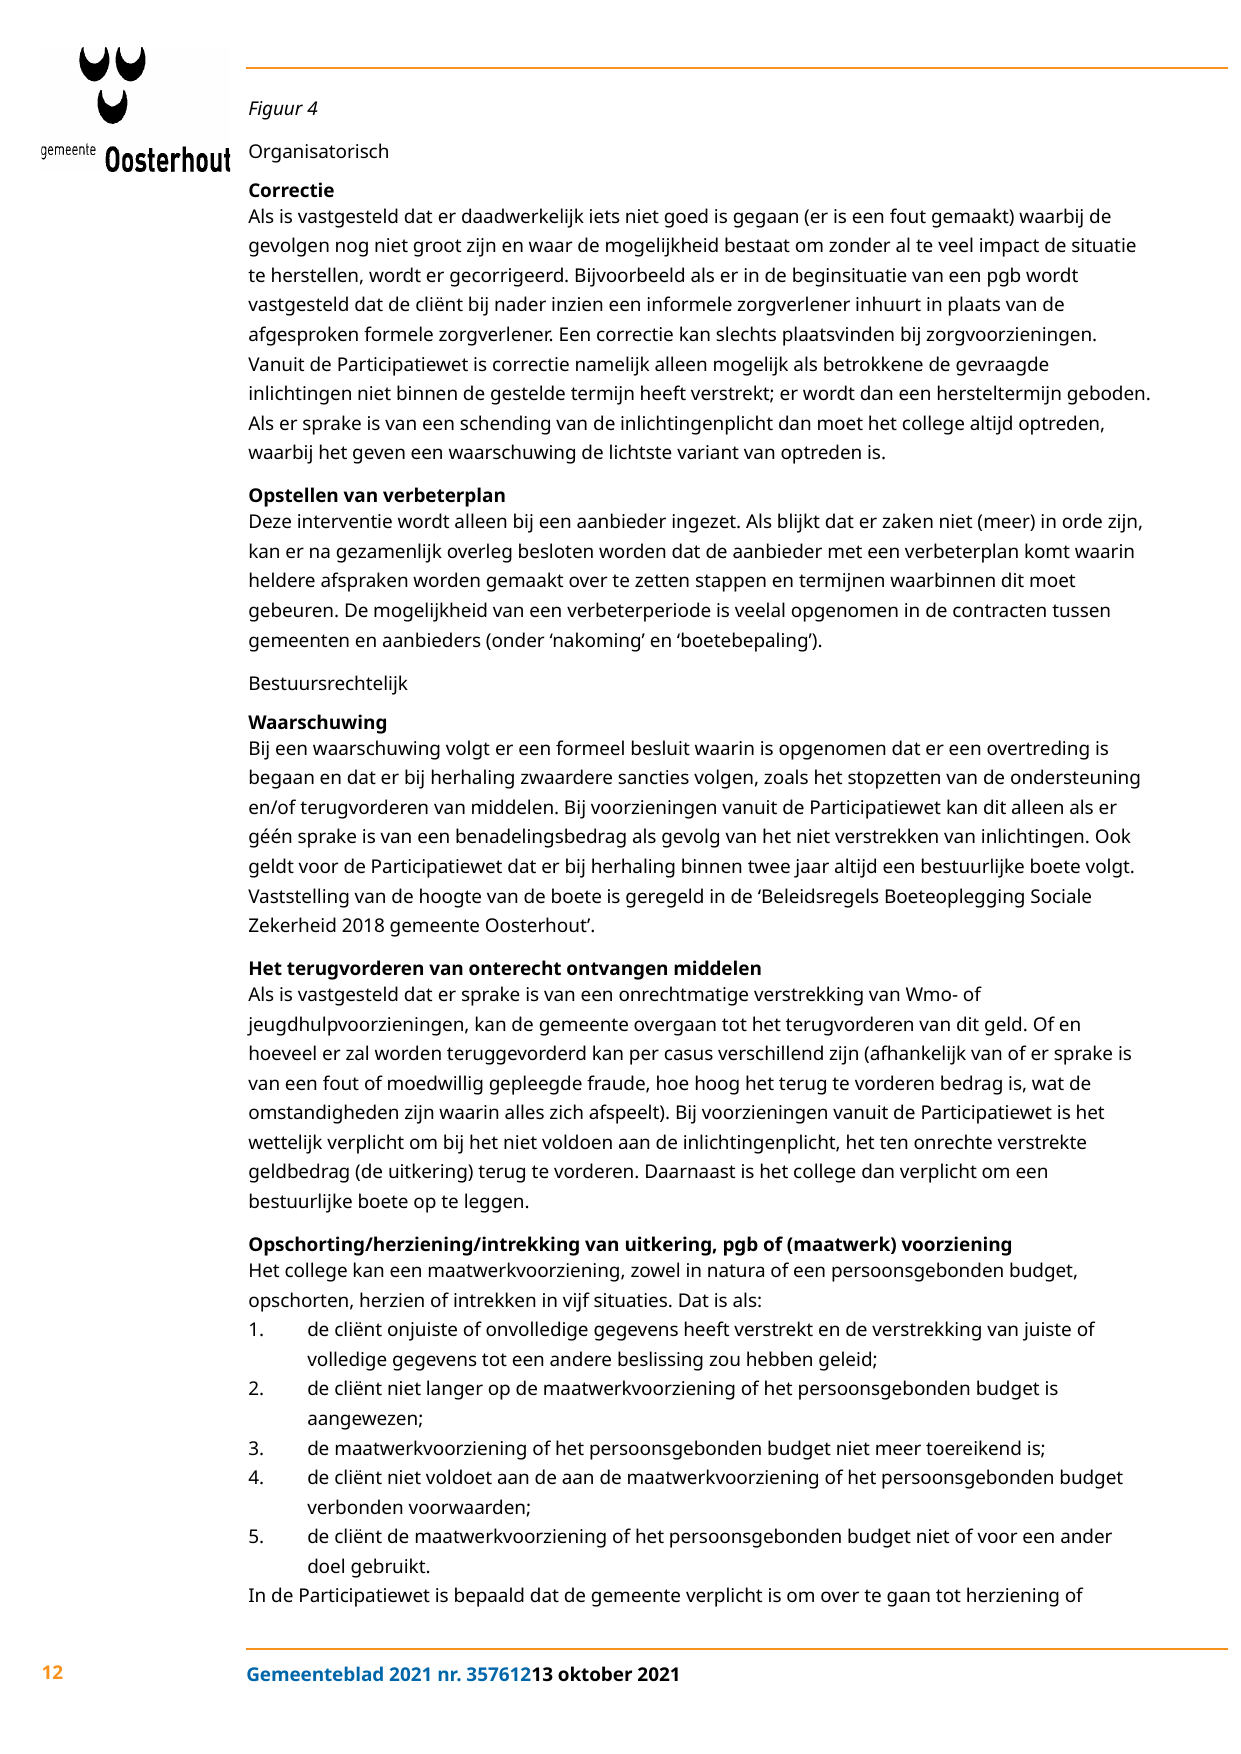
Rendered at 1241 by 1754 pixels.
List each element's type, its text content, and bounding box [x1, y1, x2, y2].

text Figuur 4 [248, 95, 1152, 121]
text Waarschuwing [248, 709, 1152, 735]
list de cliënt niet langer op de maatwerkvoorziening of het persoonsgebonden budget is aangewezen; [248, 1376, 1152, 1431]
text In de Participatiewet is bepaald dat de gemeente verplicht is om over te gaan tot herziening of [248, 1583, 1152, 1608]
text Opstellen van verbeterplan [248, 483, 1152, 508]
list de cliënt onjuiste of onvolledige gegevens heeft verstrekt en de verstrekking van juiste of volledige gegevens tot een andere beslissing zou hebben geleid; [248, 1316, 1152, 1372]
list de cliënt de maatwerkvoorziening of het persoonsgebonden budget niet of voor een ander doel gebruikt. [248, 1523, 1152, 1579]
list de maatwerkvoorziening of het persoonsgebonden budget niet meer toereikend is; [248, 1435, 1152, 1460]
picture [41, 47, 231, 172]
text Als is vastgesteld dat er daadwerkelijk iets niet goed is gegaan (er is een fout gemaakt) waarbij de gevolgen nog niet groot zijn en waar de mogelijkheid bestaat om zonder al te veel impact de situatie te herstellen, wordt er gecorrigeerd. Bijvoorbeeld als er in de beginsituatie van een pgb wordt vastgesteld dat de cliënt bij nader inzien een informele zorgverlener inhuurt in plaats van de afgesproken formele zorgverlener. Een correctie kan slechts plaatsvinden bij zorgvoorzieningen. Vanuit de Participatiewet is correctie namelijk alleen mogelijk als betrokkene de gevraagde inlichtingen niet binnen de gestelde termijn heeft verstrekt; er wordt dan een hersteltermijn geboden. Als er sprake is van een schending van de inlichtingenplicht dan moet het college altijd optreden, waarbij het geven een waarschuwing de lichtste variant van optreden is. [248, 203, 1152, 465]
list de cliënt niet voldoet aan de aan de maatwerkvoorziening of het persoonsgebonden budget verbonden voorwaarden; [248, 1464, 1152, 1519]
text Opschorting/herziening/intrekking van uitkering, pgb of (maatwerk) voorziening [248, 1231, 1152, 1257]
text Correctie [248, 177, 1152, 203]
text Bij een waarschuwing volgt er een formeel besluit waarin is opgenomen dat er een overtreding is begaan en dat er bij herhaling zwaardere sancties volgen, zoals het stopzetten van de ondersteuning en/of terugvorderen van middelen. Bij voorzieningen vanuit de Participatiewet kan dit alleen als er géén sprake is van een benadelingsbedrag als gevolg van het niet verstrekken van inlichtingen. Ook geldt voor de Participatiewet dat er bij herhaling binnen twee jaar altijd een bestuurlijke boete volgt. Vaststelling van de hoogte van de boete is geregeld in de ‘Beleidsregels Boeteoplegging Sociale Zekerheid 2018 gemeente Oosterhout’. [248, 735, 1152, 938]
text Als is vastgesteld dat er sprake is van een onrechtmatige verstrekking van Wmo- of jeugdhulpvoorzieningen, kan de gemeente overgaan tot het terugvorderen van dit geld. Of en hoeveel er zal worden teruggevorderd kan per casus verschillend zijn (afhankelijk van of er sprake is van een fout of moedwillig gepleegde fraude, hoe hoog het terug te vorderen bedrag is, wat de omstandigheden zijn waarin alles zich afspeelt). Bij voorzieningen vanuit de Participatiewet is het wettelijk verplicht om bij het niet voldoen aan de inlichtingenplicht, het ten onrechte verstrekte geldbedrag (de uitkering) terug te vorderen. Daarnaast is het college dan verplicht om een bestuurlijke boete op te leggen. [248, 981, 1152, 1214]
text Bestuursrechtelijk [248, 670, 1152, 696]
text Deze interventie wordt alleen bij een aanbieder ingezet. Als blijkt dat er zaken niet (meer) in orde zijn, kan er na gezamenlijk overleg besloten worden dat de aanbieder met een verbeterplan komt waarin heldere afspraken worden gemaakt over te zetten stappen en termijnen waarbinnen dit moet gebeuren. De mogelijkheid van een verbeterperiode is veelal opgenomen in de contracten tussen gemeenten en aanbieders (onder ‘nakoming’ en ‘boetebepaling’). [248, 508, 1152, 652]
text Organisatorisch [248, 138, 1152, 164]
text Het college kan een maatwerkvoorziening, zowel in natura of een persoonsgebonden budget, opschorten, herzien of intrekken in vijf situaties. Dat is als: [248, 1257, 1152, 1312]
text Het terugvorderen van onterecht ontvangen middelen [248, 956, 1152, 981]
